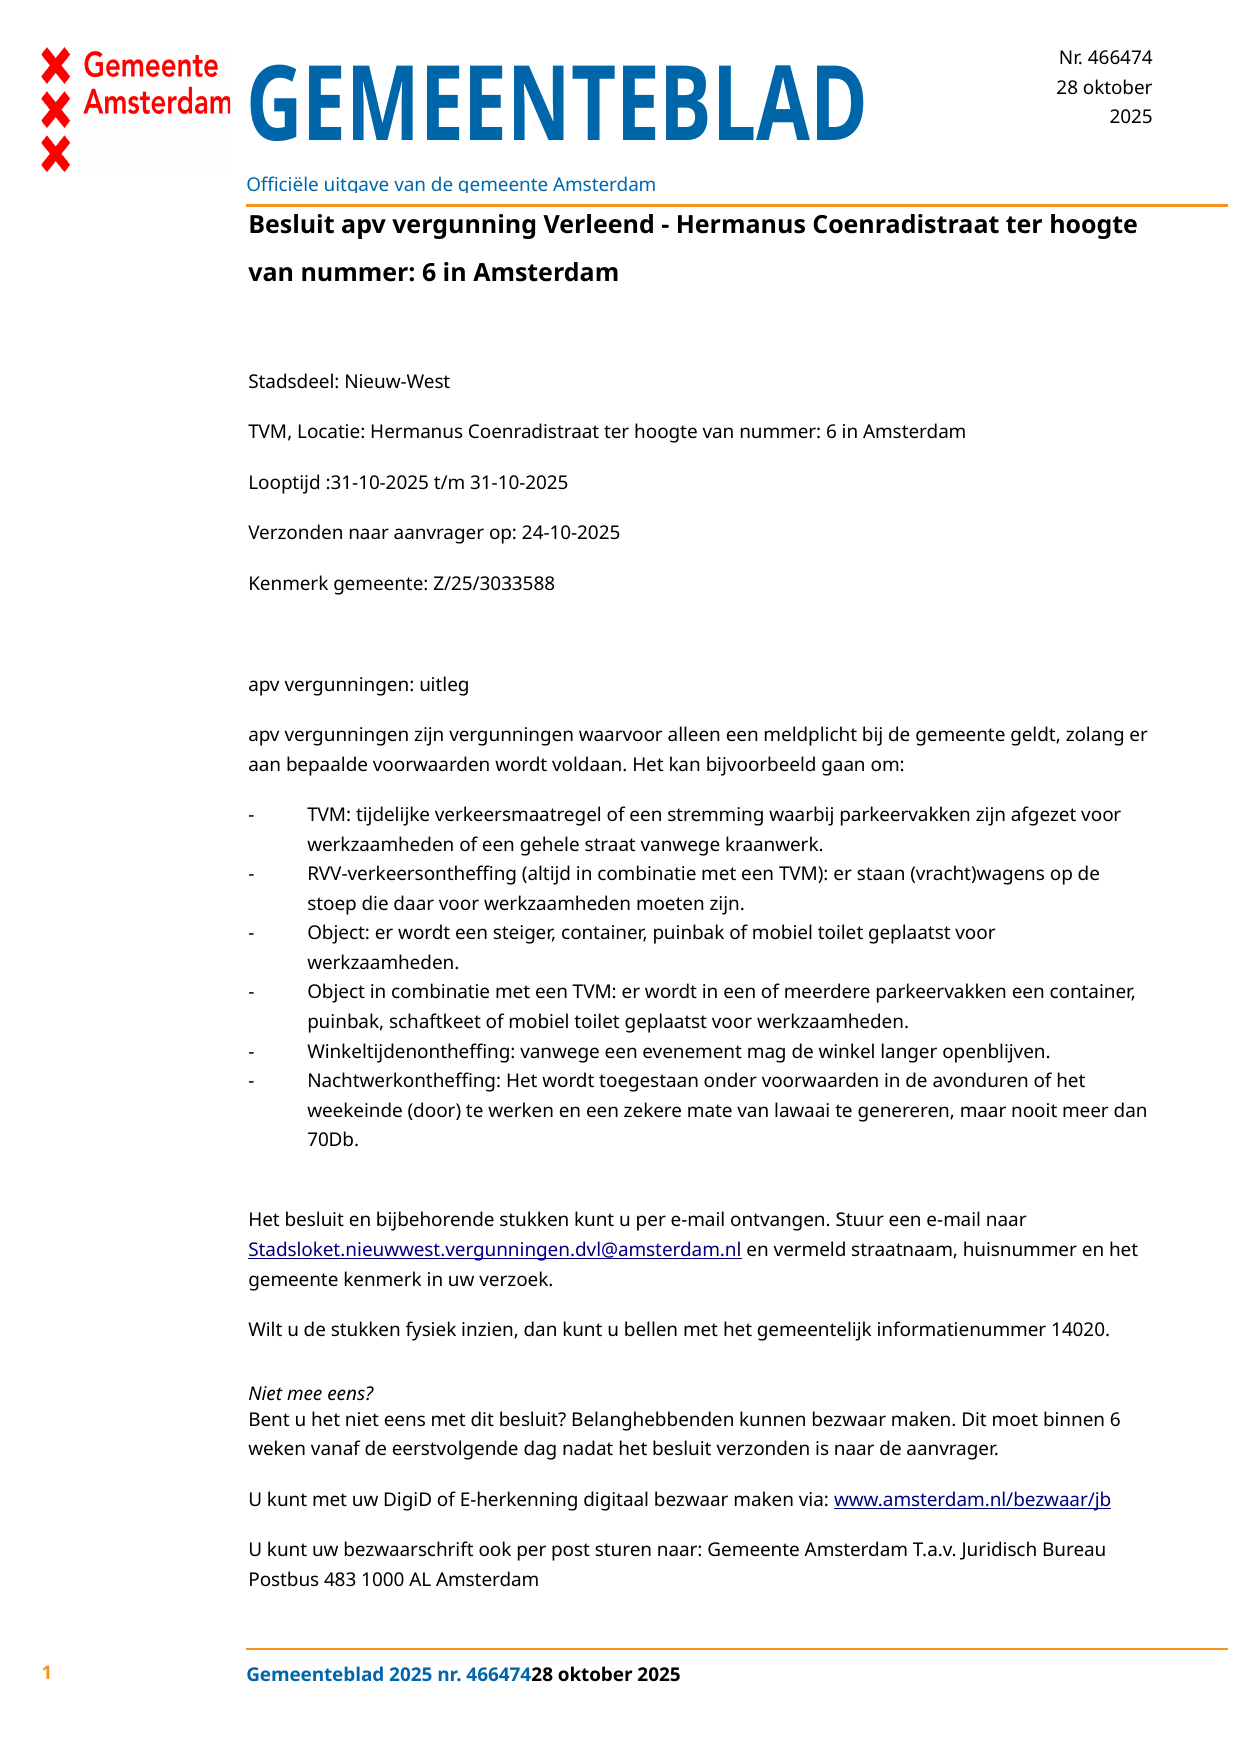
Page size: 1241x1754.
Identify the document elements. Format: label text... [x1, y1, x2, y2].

list Winkeltijdenontheffing: vanwege een evenement mag de winkel langer openblijven. [248, 1038, 1152, 1064]
text Wilt u de stukken fysiek inzien, dan kunt u bellen met het gemeentelijk informatienummer 14020. [248, 1316, 1152, 1342]
text Kenmerk gemeente: Z/25/3033588 [248, 570, 1152, 596]
text apv vergunningen: uitleg [248, 671, 1152, 697]
picture [41, 47, 231, 172]
text U kunt uw bezwaarschrift ook per post sturen naar: Gemeente Amsterdam T.a.v. Juridisch Bureau Postbus 483 1000 AL Amsterdam [248, 1536, 1152, 1592]
list TVM: tijdelijke verkeersmaatregel of een stremming waarbij parkeervakken zijn afgezet voor werkzaamheden of een gehele straat vanwege kraanwerk. [248, 801, 1152, 857]
text U kunt met uw DigiD of E-herkenning digitaal bezwaar maken via: www.amsterdam.nl/bezwaar/jb [248, 1486, 1152, 1512]
list Object in combinatie met een TVM: er wordt in een of meerdere parkeervakken een container, puinbak, schaftkeet of mobiel toilet geplaatst voor werkzaamheden. [248, 979, 1152, 1034]
text Looptijd :31-10-2025 t/m 31-10-2025 [248, 469, 1152, 495]
text TVM, Locatie: Hermanus Coenradistraat ter hoogte van nummer: 6 in Amsterdam [248, 419, 1152, 444]
text Besluit apv vergunning Verleend - Hermanus Coenradistraat ter hoogte van nummer: 6 in Amsterdam [248, 207, 1152, 288]
text Niet mee eens? [248, 1380, 1152, 1406]
list Nachtwerkontheffing: Het wordt toegestaan onder voorwaarden in de avonduren of het weekeinde (door) te werken en een zekere mate van lawaai te genereren, maar nooit meer dan 70Db. [248, 1067, 1152, 1152]
list Object: er wordt een steiger, container, puinbak of mobiel toilet geplaatst voor werkzaamheden. [248, 919, 1152, 975]
text apv vergunningen zijn vergunningen waarvoor alleen een meldplicht bij de gemeente geldt, zolang er aan bepaalde voorwaarden wordt voldaan. Het kan bijvoorbeeld gaan om: [248, 721, 1152, 777]
text Verzonden naar aanvrager op: 24-10-2025 [248, 519, 1152, 545]
text Bent u het niet eens met dit besluit? Belanghebbenden kunnen bezwaar maken. Dit moet binnen 6 weken vanaf de eerstvolgende dag nadat het besluit verzonden is naar de aanvrager. [248, 1406, 1152, 1461]
text Het besluit en bijbehorende stukken kunt u per e-mail ontvangen. Stuur een e-mail naar Stadsloket.nieuwwest.vergunningen.dvl@amsterdam.nl en vermeld straatnaam, huisnummer en het gemeente kenmerk in uw verzoek. [248, 1207, 1152, 1292]
list RVV-verkeersontheffing (altijd in combinatie met een TVM): er staan (vracht)wagens op de stoep die daar voor werkzaamheden moeten zijn. [248, 860, 1152, 916]
text Stadsdeel: Nieuw-West [248, 368, 1152, 394]
